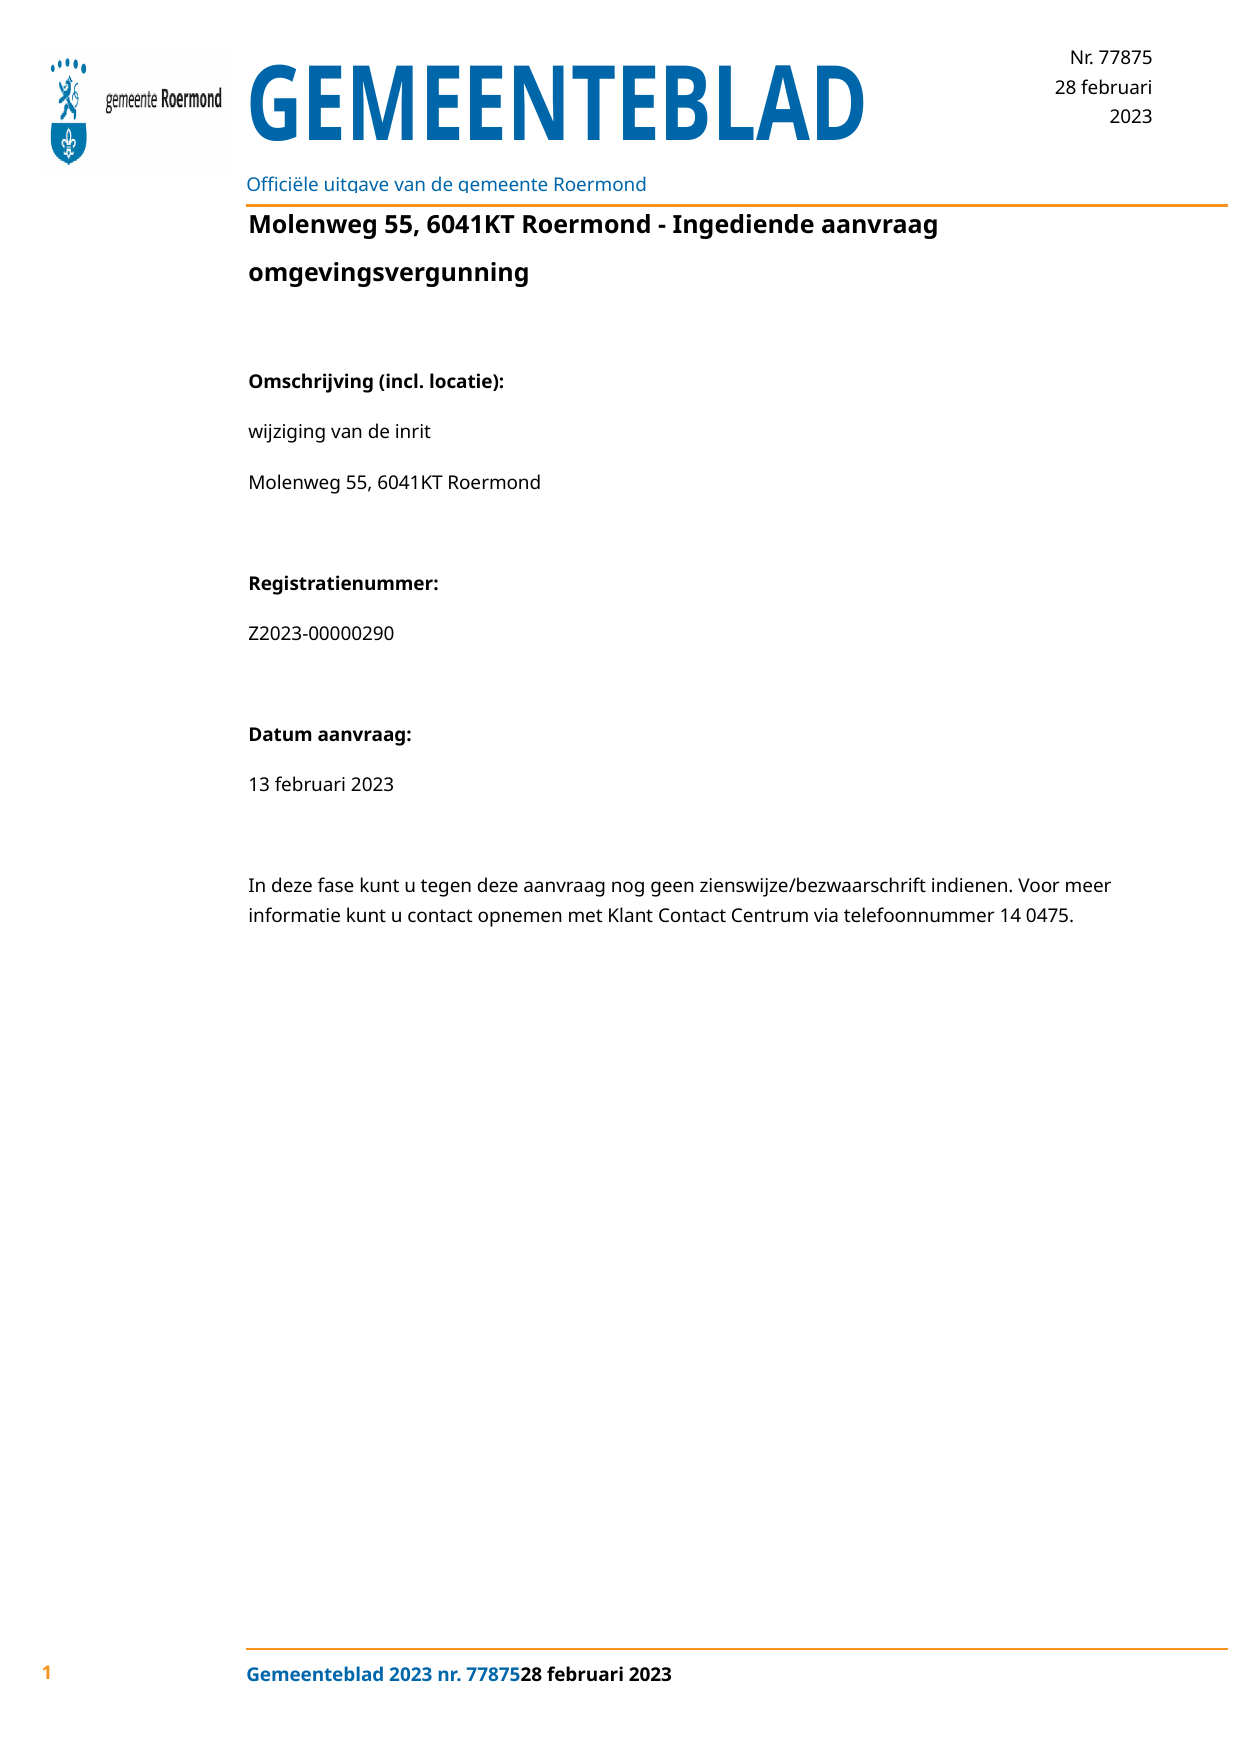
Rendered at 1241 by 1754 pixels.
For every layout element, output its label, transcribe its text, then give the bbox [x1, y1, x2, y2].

text In deze fase kunt u tegen deze aanvraag nog geen zienswijze/bezwaarschrift indienen. Voor meer informatie kunt u contact opnemen met Klant Contact Centrum via telefoonnummer 14 0475. [248, 872, 1152, 928]
text Molenweg 55, 6041KT Roermond - Ingediende aanvraag omgevingsvergunning [248, 207, 1152, 288]
text wijziging van de inrit [248, 419, 1152, 444]
picture [41, 47, 231, 172]
text 13 februari 2023 [248, 772, 1152, 797]
text Datum aanvraag: [248, 721, 1152, 747]
text Omschrijving (incl. locatie): [248, 368, 1152, 394]
text Z2023-00000290 [248, 620, 1152, 646]
text Registratienummer: [248, 570, 1152, 596]
text Molenweg 55, 6041KT Roermond [248, 469, 1152, 495]
